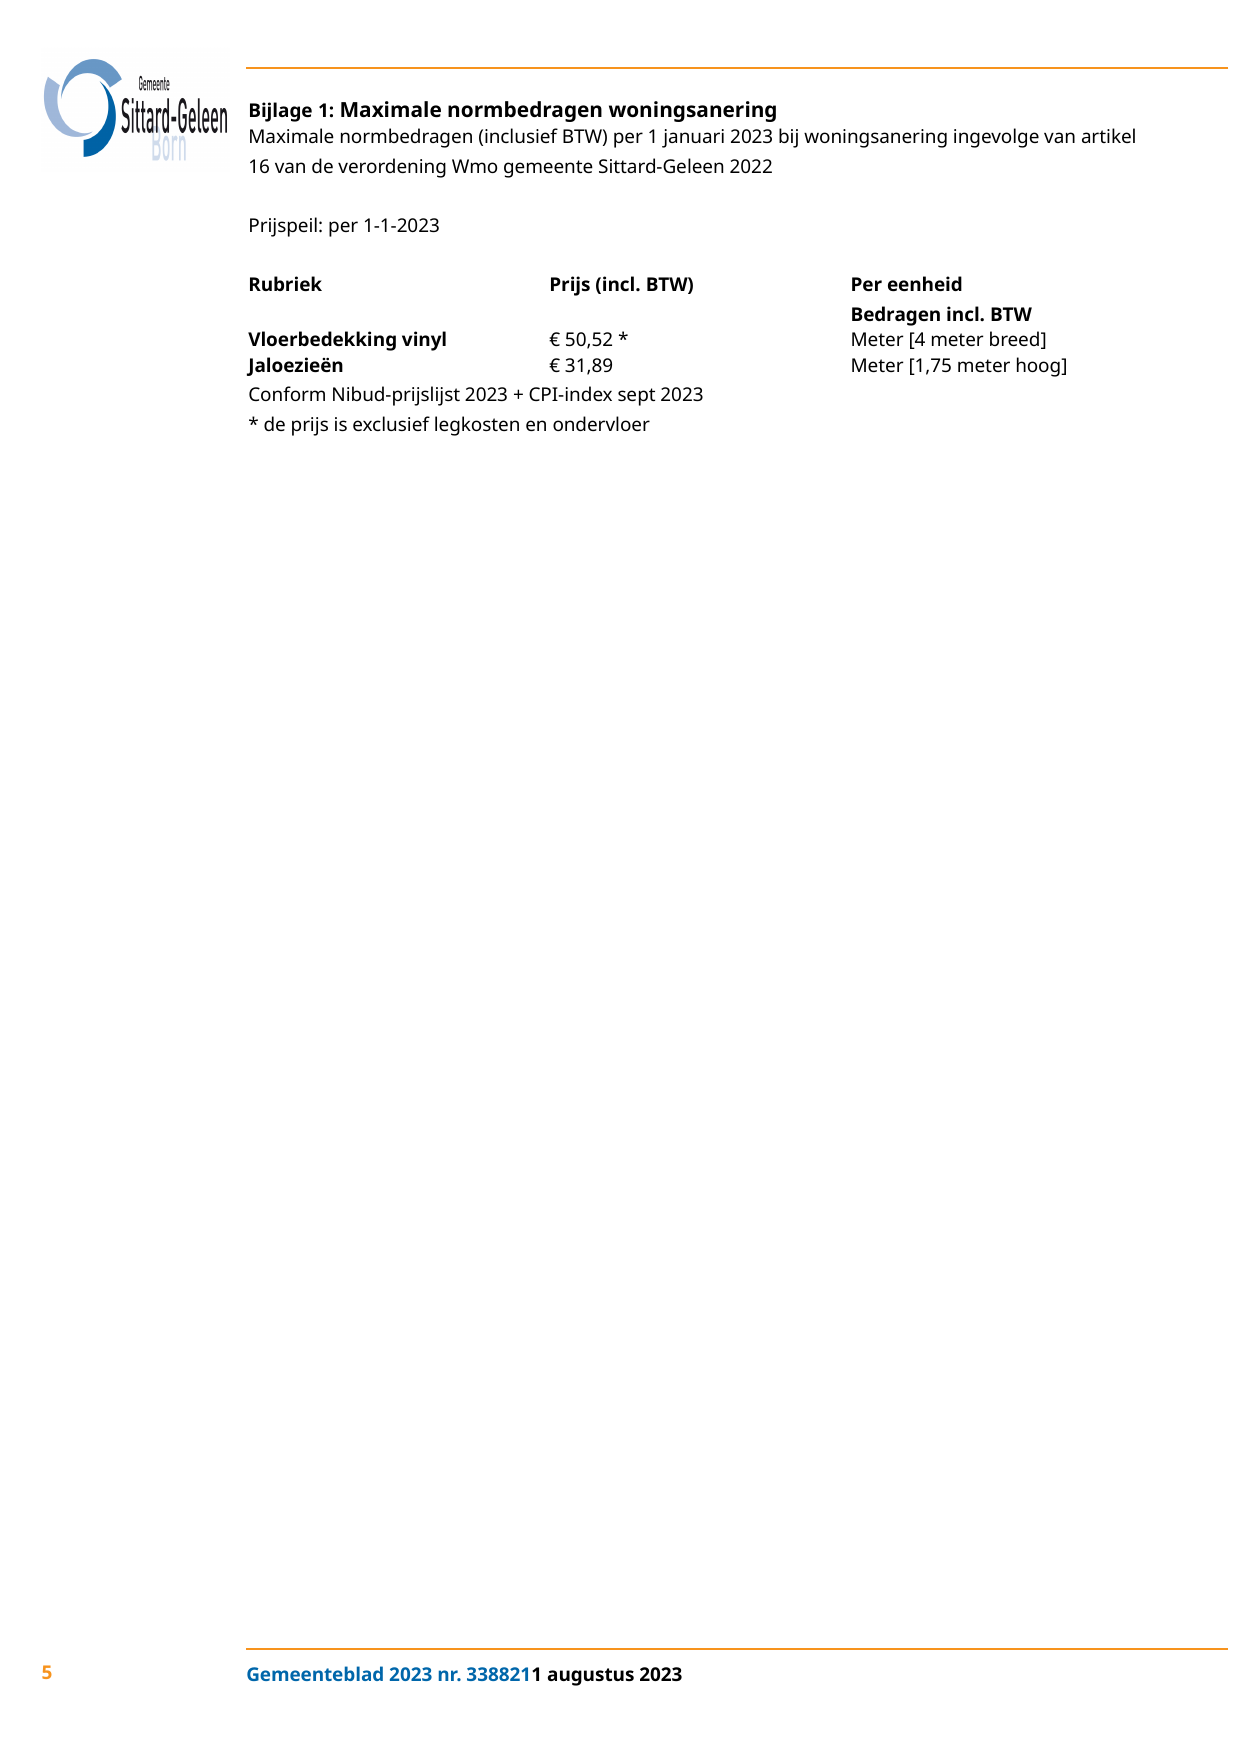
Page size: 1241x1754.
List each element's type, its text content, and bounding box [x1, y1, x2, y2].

table_cell Meter [1,75 meter hoog] [850, 353, 1152, 378]
text Maximale normbedragen (inclusief BTW) per 1 januari 2023 bij woningsanering ingevolge van artikel 16 van de verordening Wmo gemeente Sittard-Geleen 2022 [248, 123, 1152, 179]
text Bijlage 1: Maximale normbedragen woningsanering [248, 95, 1152, 123]
table_cell € 50,52 * [549, 327, 850, 352]
table_header Rubriek [248, 271, 549, 327]
picture [41, 47, 231, 172]
table_cell Jaloezieën [248, 353, 549, 378]
table_cell € 31,89 [549, 353, 850, 378]
table_cell Meter [4 meter breed] [850, 327, 1152, 352]
table_header Prijs (incl. BTW) [549, 271, 850, 327]
text Prijspeil: per 1-1-2023 [248, 212, 1152, 238]
table_cell Vloerbedekking vinyl [248, 327, 549, 352]
text Conform Nibud-prijslijst 2023 + CPI-index sept 2023 [248, 381, 1152, 407]
text * de prijs is exclusief legkosten en ondervloer [248, 411, 1152, 437]
table_header Per eenheid Bedragen incl. BTW [850, 271, 1152, 327]
